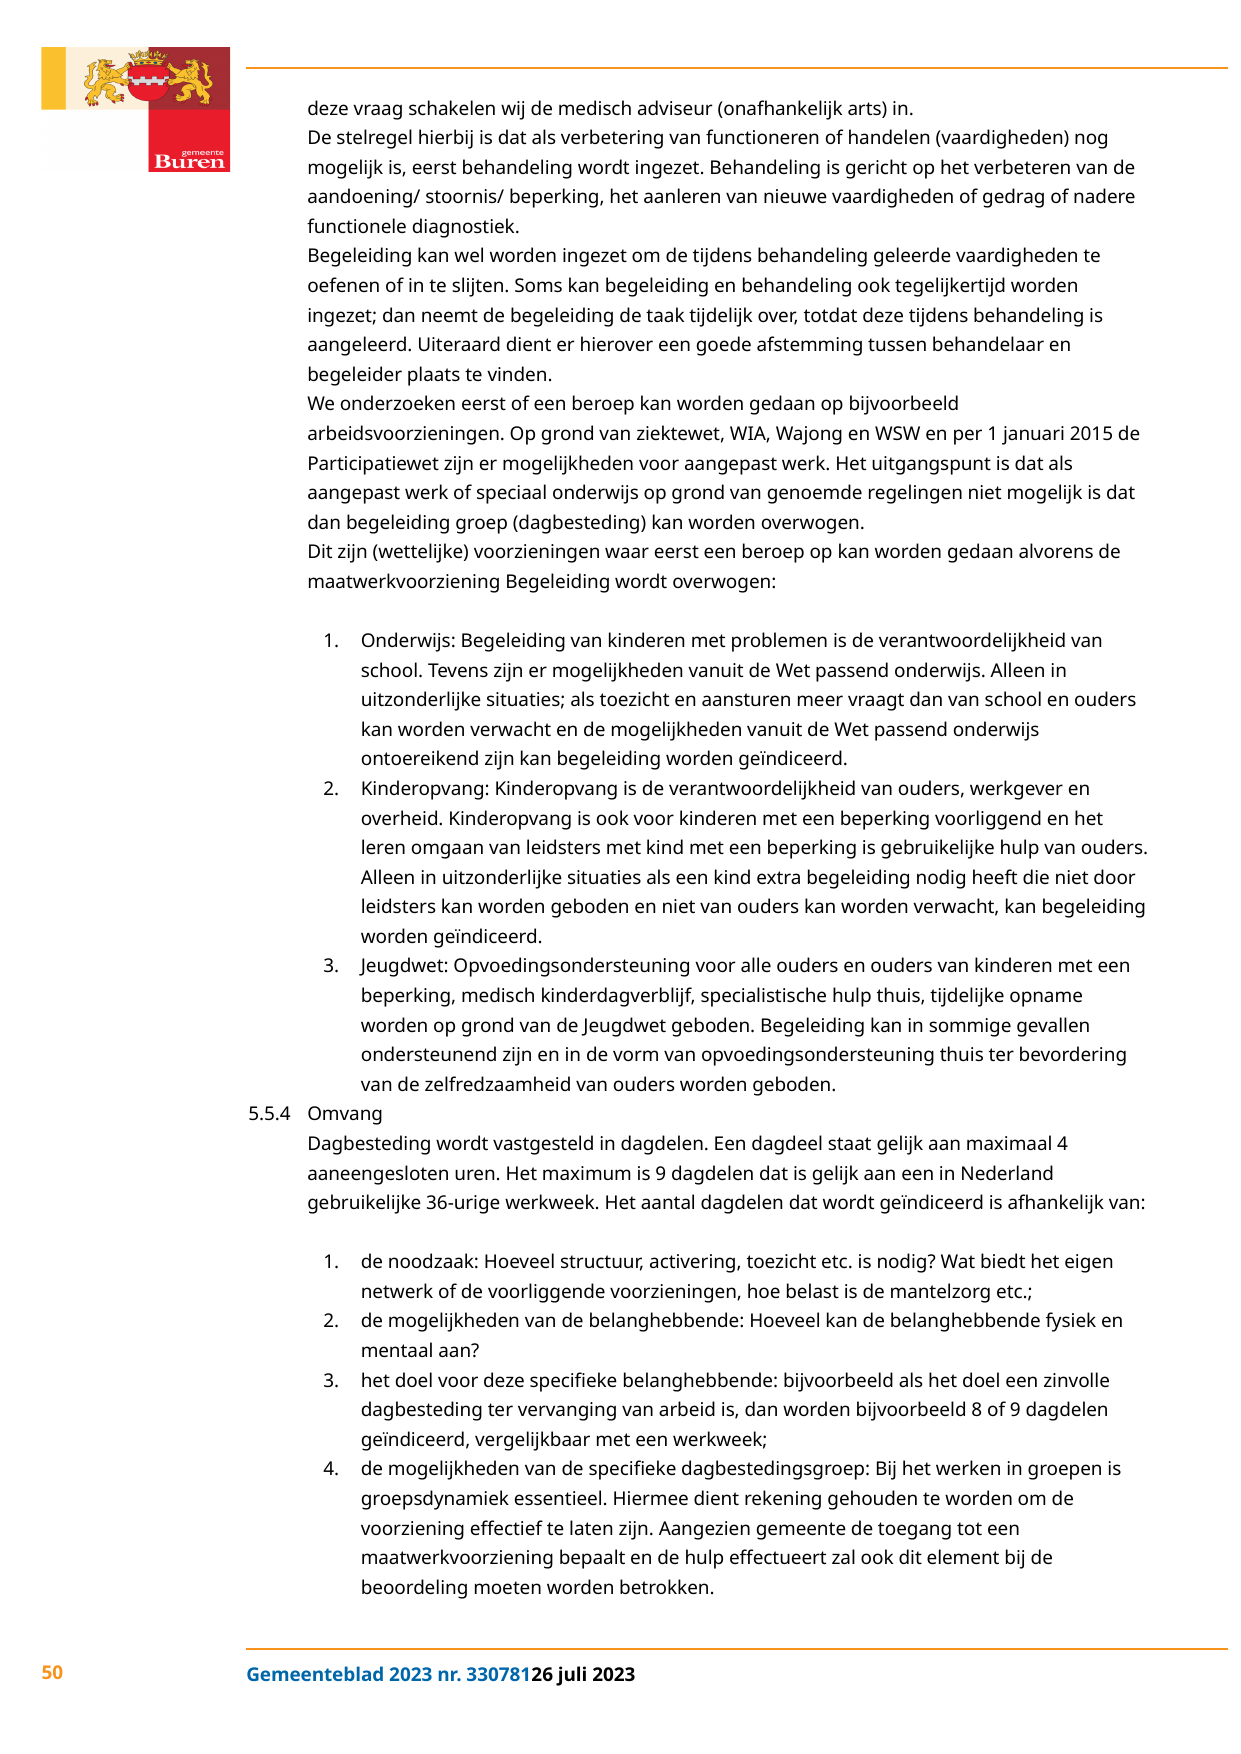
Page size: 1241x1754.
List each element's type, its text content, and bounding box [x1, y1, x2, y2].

list Begeleiding kan wel worden ingezet om de tijdens behandeling geleerde vaardigheden te oefenen of in te slijten. Soms kan begeleiding en behandeling ook tegelijkertijd worden ingezet; dan neemt de begeleiding de taak tijdelijk over, totdat deze tijdens behandeling is aangeleerd. Uiteraard dient er hierover een goede afstemming tussen behandelaar en begeleider plaats te vinden. [248, 243, 1152, 387]
list Onderwijs: Begeleiding van kinderen met problemen is de verantwoordelijkheid van school. Tevens zijn er mogelijkheden vanuit de Wet passend onderwijs. Alleen in uitzonderlijke situaties; als toezicht en aansturen meer vraagt dan van school en ouders kan worden verwacht en de mogelijkheden vanuit de Wet passend onderwijs ontoereikend zijn kan begeleiding worden geïndiceerd. [323, 627, 1152, 771]
list deze vraag schakelen wij de medisch adviseur (onafhankelijk arts) in. [248, 95, 1152, 121]
list Dagbesteding wordt vastgesteld in dagdelen. Een dagdeel staat gelijk aan maximaal 4 aaneengesloten uren. Het maximum is 9 dagdelen dat is gelijk aan een in Nederland gebruikelijke 36-urige werkweek. Het aantal dagdelen dat wordt geïndiceerd is afhankelijk van: [248, 1130, 1152, 1215]
list de mogelijkheden van de belanghebbende: Hoeveel kan de belanghebbende fysiek en mentaal aan? [323, 1308, 1152, 1363]
list Kinderopvang: Kinderopvang is de verantwoordelijkheid van ouders, werkgever en overheid. Kinderopvang is ook voor kinderen met een beperking voorliggend en het leren omgaan van leidsters met kind met een beperking is gebruikelijke hulp van ouders. Alleen in uitzonderlijke situaties als een kind extra begeleiding nodig heeft die niet door leidsters kan worden geboden en niet van ouders kan worden verwacht, kan begeleiding worden geïndiceerd. [323, 775, 1152, 949]
list De stelregel hierbij is dat als verbetering van functioneren of handelen (vaardigheden) nog mogelijk is, eerst behandeling wordt ingezet. Behandeling is gericht op het verbeteren van de aandoening/ stoornis/ beperking, het aanleren van nieuwe vaardigheden of gedrag of nadere functionele diagnostiek. [248, 124, 1152, 239]
list de mogelijkheden van de specifieke dagbestedingsgroep: Bij het werken in groepen is groepsdynamiek essentieel. Hiermee dient rekening gehouden te worden om de voorziening effectief te laten zijn. Aangezien gemeente de toegang tot een maatwerkvoorziening bepaalt en de hulp effectueert zal ook dit element bij de beoordeling moeten worden betrokken. [323, 1456, 1152, 1600]
list We onderzoeken eerst of een beroep kan worden gedaan op bijvoorbeeld arbeidsvoorzieningen. Op grond van ziektewet, WIA, Wajong en WSW en per 1 januari 2015 de Participatiewet zijn er mogelijkheden voor aangepast werk. Het uitgangspunt is dat als aangepast werk of speciaal onderwijs op grond van genoemde regelingen niet mogelijk is dat dan begeleiding groep (dagbesteding) kan worden overwogen. [248, 391, 1152, 535]
list Jeugdwet: Opvoedingsondersteuning voor alle ouders en ouders van kinderen met een beperking, medisch kinderdagverblijf, specialistische hulp thuis, tijdelijke opname worden op grond van de Jeugdwet geboden. Begeleiding kan in sommige gevallen ondersteunend zijn en in de vorm van opvoedingsondersteuning thuis ter bevordering van de zelfredzaamheid van ouders worden geboden. [323, 953, 1152, 1097]
list Omvang [248, 1101, 1152, 1126]
list het doel voor deze specifieke belanghebbende: bijvoorbeeld als het doel een zinvolle dagbesteding ter vervanging van arbeid is, dan worden bijvoorbeeld 8 of 9 dagdelen geïndiceerd, vergelijkbaar met een werkweek; [323, 1367, 1152, 1452]
picture [41, 47, 231, 172]
list Dit zijn (wettelijke) voorzieningen waar eerst een beroep op kan worden gedaan alvorens de maatwerkvoorziening Begeleiding wordt overwogen: [248, 538, 1152, 594]
list de noodzaak: Hoeveel structuur, activering, toezicht etc. is nodig? Wat biedt het eigen netwerk of de voorliggende voorzieningen, hoe belast is de mantelzorg etc.; [323, 1248, 1152, 1304]
